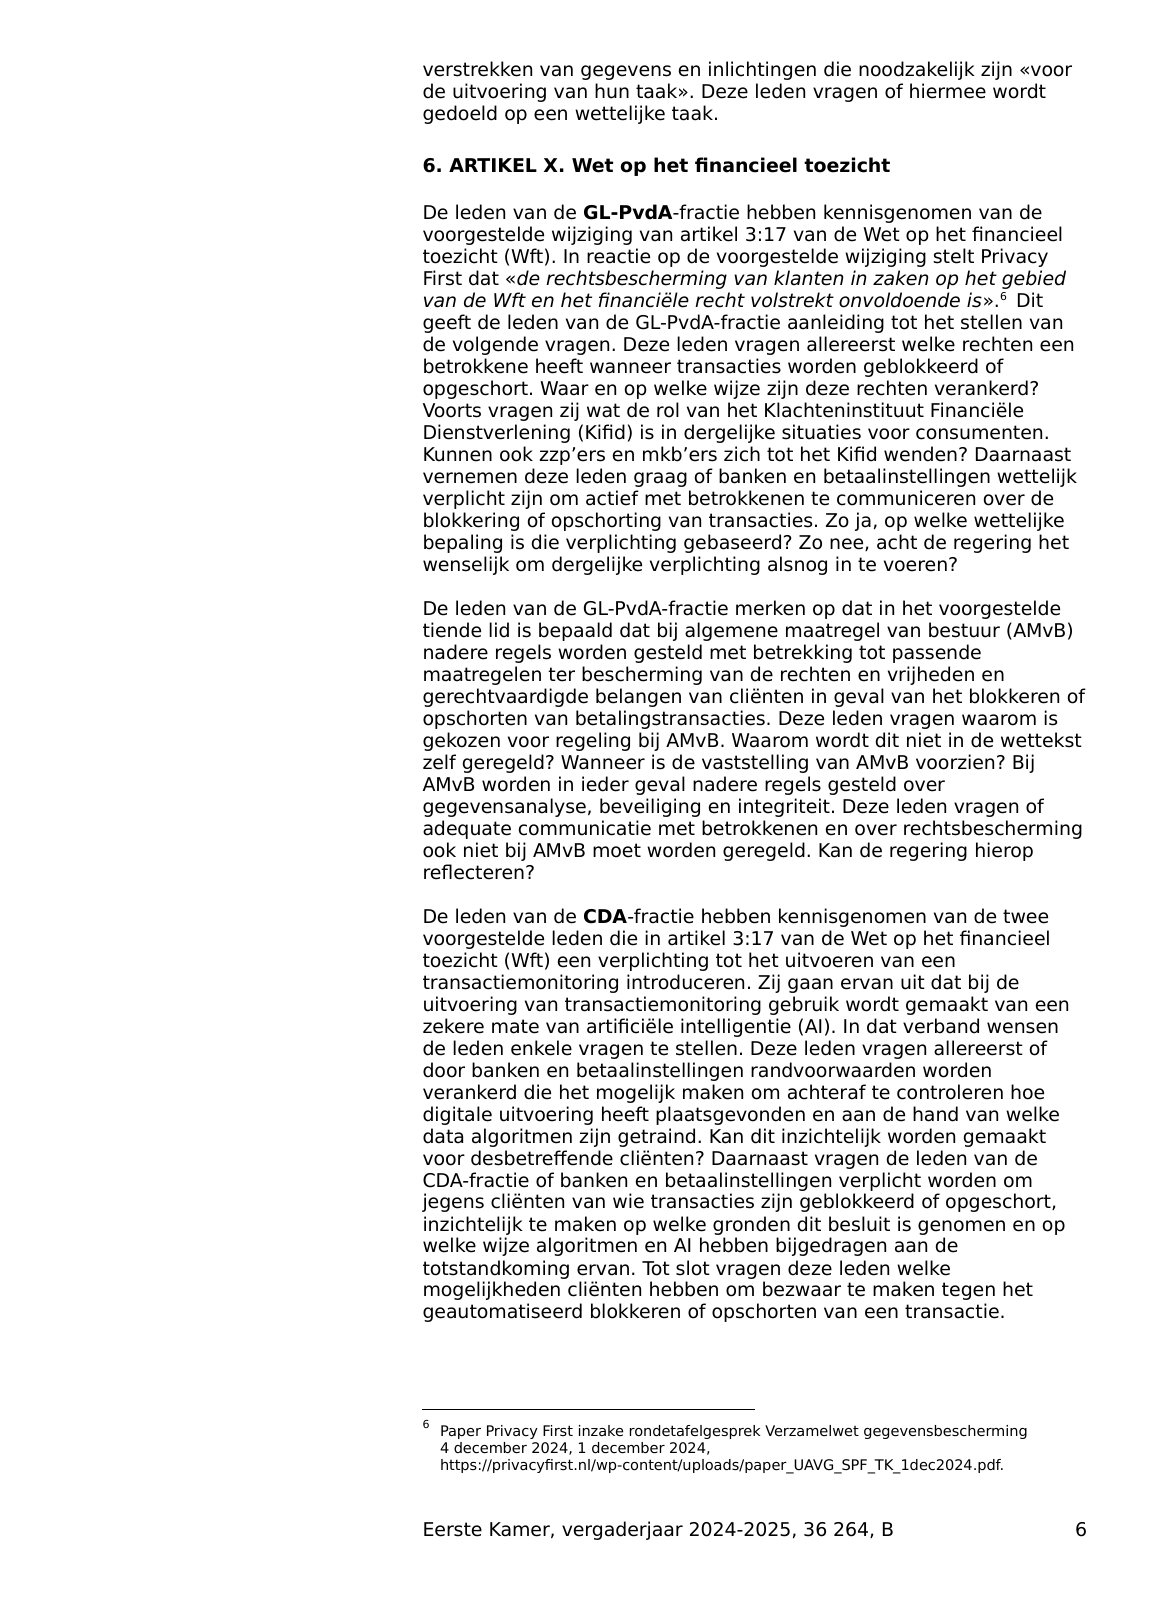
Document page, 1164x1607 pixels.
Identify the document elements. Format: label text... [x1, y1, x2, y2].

text De leden van de GL-PvdA-fractie hebben kennisgenomen van de voorgestelde wijziging van artikel 3:17 van de Wet op het financieel toezicht (Wft). In reactie op de voorgestelde wijziging stelt Privacy First dat «de rechtsbescherming van klanten in zaken op het gebied van de Wft en het financiële recht volstrekt onvoldoende is». Dit geeft de leden van de GL-PvdA-fractie aanleiding tot het stellen van de volgende vragen. Deze leden vragen allereerst welke rechten een betrokkene heeft wanneer transacties worden geblokkeerd of opgeschort. Waar en op welke wijze zijn deze rechten verankerd? Voorts vragen zij wat de rol van het Klachteninstituut Financiële Dienstverlening (Kifid) is in dergelijke situaties voor consumenten. Kunnen ook zzp’ers en mkb’ers zich tot het Kifid wenden? Daarnaast vernemen deze leden graag of banken en betaalinstellingen wettelijk verplicht zijn om actief met betrokkenen te communiceren over de blokkering of opschorting van transacties. Zo ja, op welke wettelijke bepaling is die verplichting gebaseerd? Zo nee, acht de regering het wenselijk om dergelijke verplichting alsnog in te voeren? [422, 202, 1087, 576]
text verstrekken van gegevens en inlichtingen die noodzakelijk zijn «voor de uitvoering van hun taak». Deze leden vragen of hiermee wordt gedoeld op een wettelijke taak. [422, 59, 1087, 125]
text De leden van de GL-PvdA-fractie merken op dat in het voorgestelde tiende lid is bepaald dat bij algemene maatregel van bestuur (AMvB) nadere regels worden gesteld met betrekking tot passende maatregelen ter bescherming van de rechten en vrijheden en gerechtvaardigde belangen van cliënten in geval van het blokkeren of opschorten van betalingstransacties. Deze leden vragen waarom is gekozen voor regeling bij AMvB. Waarom wordt dit niet in de wettekst zelf geregeld? Wanneer is de vaststelling van AMvB voorzien? Bij AMvB worden in ieder geval nadere regels gesteld over gegevensanalyse, beveiliging en integriteit. Deze leden vragen of adequate communicatie met betrokkenen en over rechtsbescherming ook niet bij AMvB moet worden geregeld. Kan de regering hierop reflecteren? [422, 598, 1087, 883]
text Paper Privacy First inzake rondetafelgesprek Verzamelwet gegevensbescherming 4 december 2024, 1 december 2024, https://privacyfirst.nl/wp-content/uploads/paper_UAVG_SPF_TK_1dec2024.pdf. [422, 1418, 1087, 1474]
text De leden van de CDA-fractie hebben kennisgenomen van de twee voorgestelde leden die in artikel 3:17 van de Wet op het financieel toezicht (Wft) een verplichting tot het uitvoeren van een transactiemonitoring introduceren. Zij gaan ervan uit dat bij de uitvoering van transactiemonitoring gebruik wordt gemaakt van een zekere mate van artificiële intelligentie (AI). In dat verband wensen de leden enkele vragen te stellen. Deze leden vragen allereerst of door banken en betaalinstellingen randvoorwaarden worden verankerd die het mogelijk maken om achteraf te controleren hoe digitale uitvoering heeft plaatsgevonden en aan de hand van welke data algoritmen zijn getraind. Kan dit inzichtelijk worden gemaakt voor desbetreffende cliënten? Daarnaast vragen de leden van de CDA-fractie of banken en betaalinstellingen verplicht worden om jegens cliënten van wie transacties zijn geblokkeerd of opgeschort, inzichtelijk te maken op welke gronden dit besluit is genomen en op welke wijze algoritmen en AI hebben bijgedragen aan de totstandkoming ervan. Tot slot vragen deze leden welke mogelijkheden cliënten hebben om bezwaar te maken tegen het geautomatiseerd blokkeren of opschorten van een transactie. [422, 906, 1087, 1323]
subtitle 6. ARTIKEL X. Wet op het financieel toezicht [422, 155, 1087, 177]
